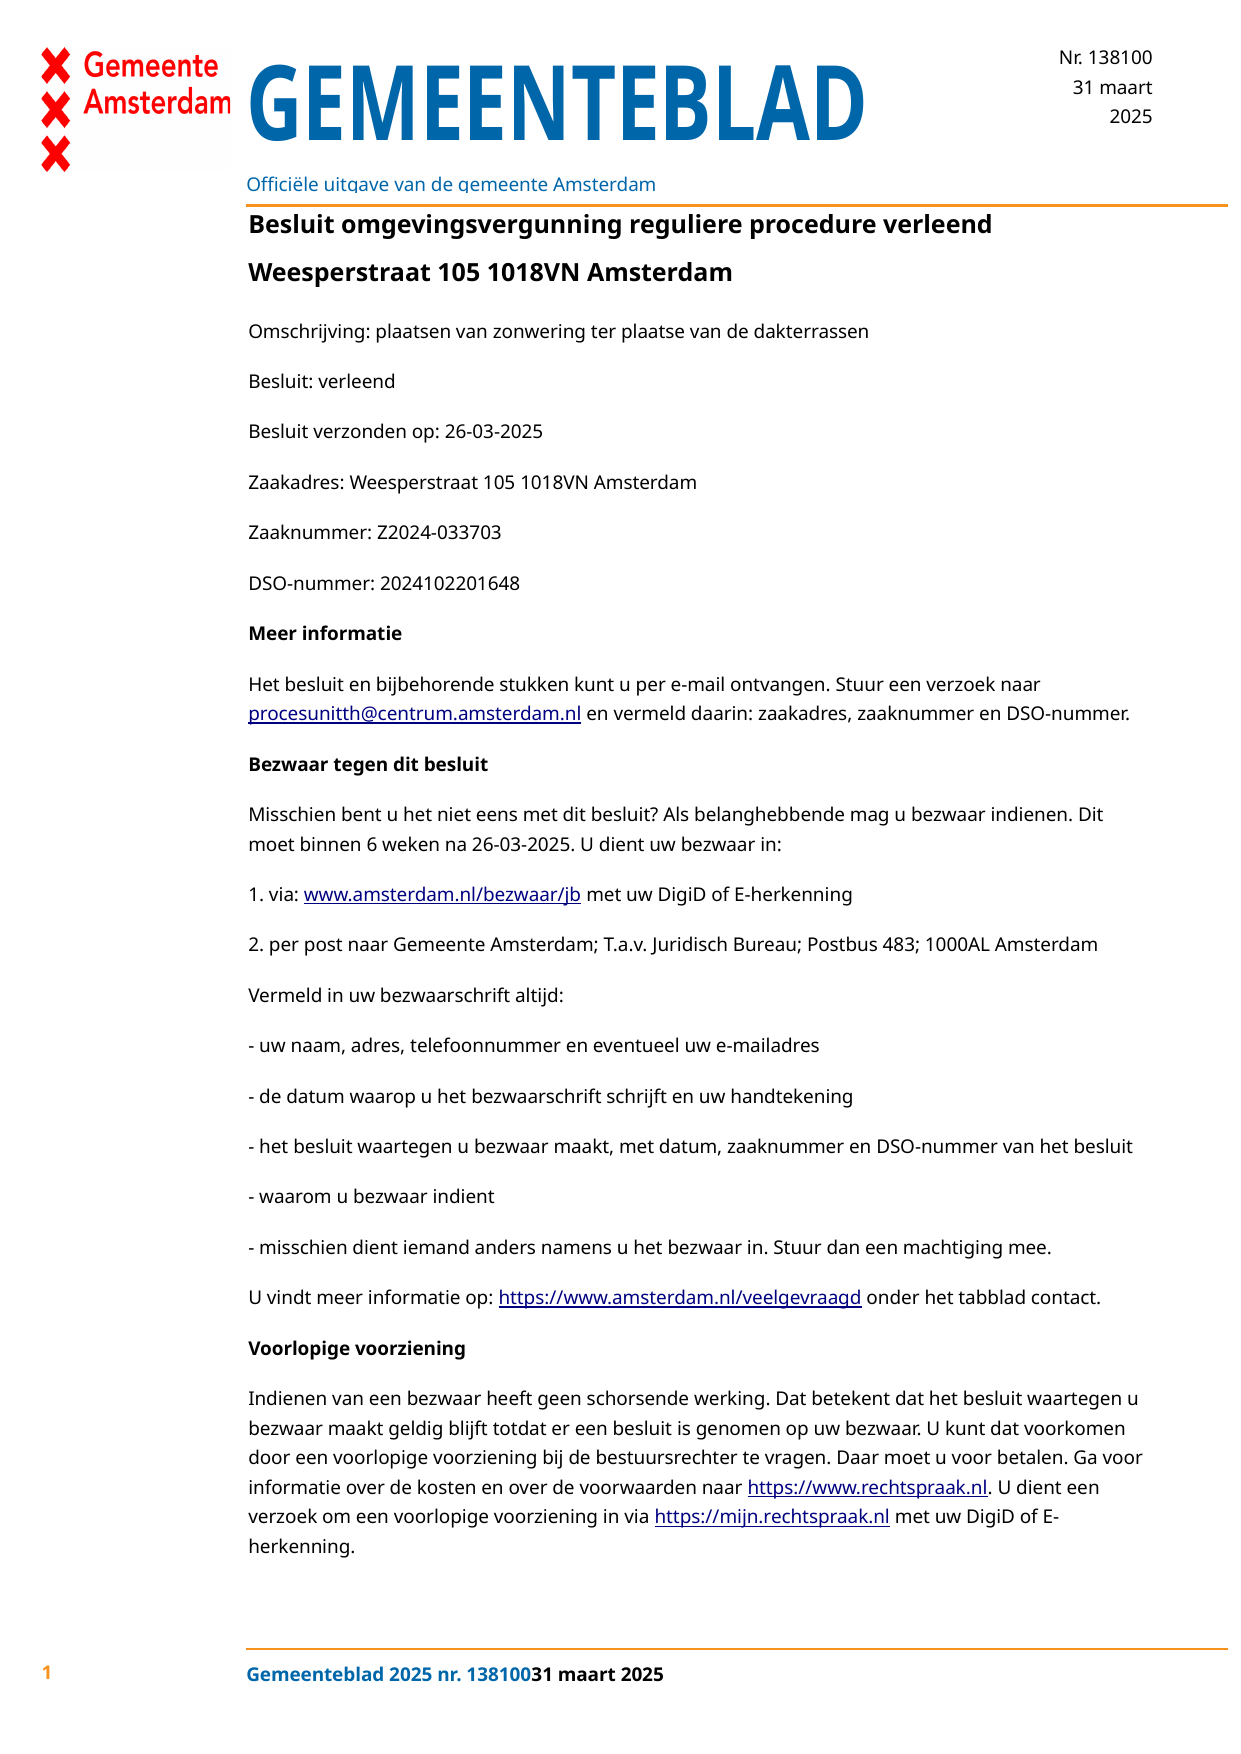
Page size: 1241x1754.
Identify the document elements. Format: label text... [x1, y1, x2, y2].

text - het besluit waartegen u bezwaar maakt, met datum, zaaknummer en DSO-nummer van het besluit [248, 1133, 1152, 1159]
text Vermeld in uw bezwaarschrift altijd: [248, 982, 1152, 1008]
text U vindt meer informatie op: https://www.amsterdam.nl/veelgevraagd onder het tabblad contact. [248, 1284, 1152, 1310]
text - de datum waarop u het bezwaarschrift schrijft en uw handtekening [248, 1083, 1152, 1109]
text Zaaknummer: Z2024-033703 [248, 519, 1152, 545]
text Besluit: verleend [248, 368, 1152, 394]
text Bezwaar tegen dit besluit [248, 751, 1152, 777]
picture [41, 47, 231, 172]
text Het besluit en bijbehorende stukken kunt u per e-mail ontvangen. Stuur een verzoek naar procesunitth@centrum.amsterdam.nl en vermeld daarin: zaakadres, zaaknummer en DSO-nummer. [248, 671, 1152, 726]
text 1. via: www.amsterdam.nl/bezwaar/jb met uw DigiD of E-herkenning [248, 881, 1152, 907]
text Voorlopige voorziening [248, 1335, 1152, 1361]
text Omschrijving: plaatsen van zonwering ter plaatse van de dakterrassen [248, 318, 1152, 344]
text - misschien dient iemand anders namens u het bezwaar in. Stuur dan een machtiging mee. [248, 1234, 1152, 1260]
text DSO-nummer: 2024102201648 [248, 570, 1152, 596]
text - uw naam, adres, telefoonnummer en eventueel uw e-mailadres [248, 1032, 1152, 1058]
text Indienen van een bezwaar heeft geen schorsende werking. Dat betekent dat het besluit waartegen u bezwaar maakt geldig blijft totdat er een besluit is genomen op uw bezwaar. U kunt dat voorkomen door een voorlopige voorziening bij de bestuursrechter te vragen. Daar moet u voor betalen. Ga voor informatie over de kosten en over de voorwaarden naar https://www.rechtspraak.nl. U dient een verzoek om een voorlopige voorziening in via https://mijn.rechtspraak.nl met uw DigiD of E-herkenning. [248, 1385, 1152, 1559]
text 2. per post naar Gemeente Amsterdam; T.a.v. Juridisch Bureau; Postbus 483; 1000AL Amsterdam [248, 932, 1152, 957]
text Besluit verzonden op: 26-03-2025 [248, 419, 1152, 444]
text - waarom u bezwaar indient [248, 1184, 1152, 1209]
text Zaakadres: Weesperstraat 105 1018VN Amsterdam [248, 469, 1152, 495]
text Misschien bent u het niet eens met dit besluit? Als belanghebbende mag u bezwaar indienen. Dit moet binnen 6 weken na 26-03-2025. U dient uw bezwaar in: [248, 801, 1152, 857]
text Besluit omgevingsvergunning reguliere procedure verleend Weesperstraat 105 1018VN Amsterdam [248, 207, 1152, 288]
text Meer informatie [248, 620, 1152, 646]
